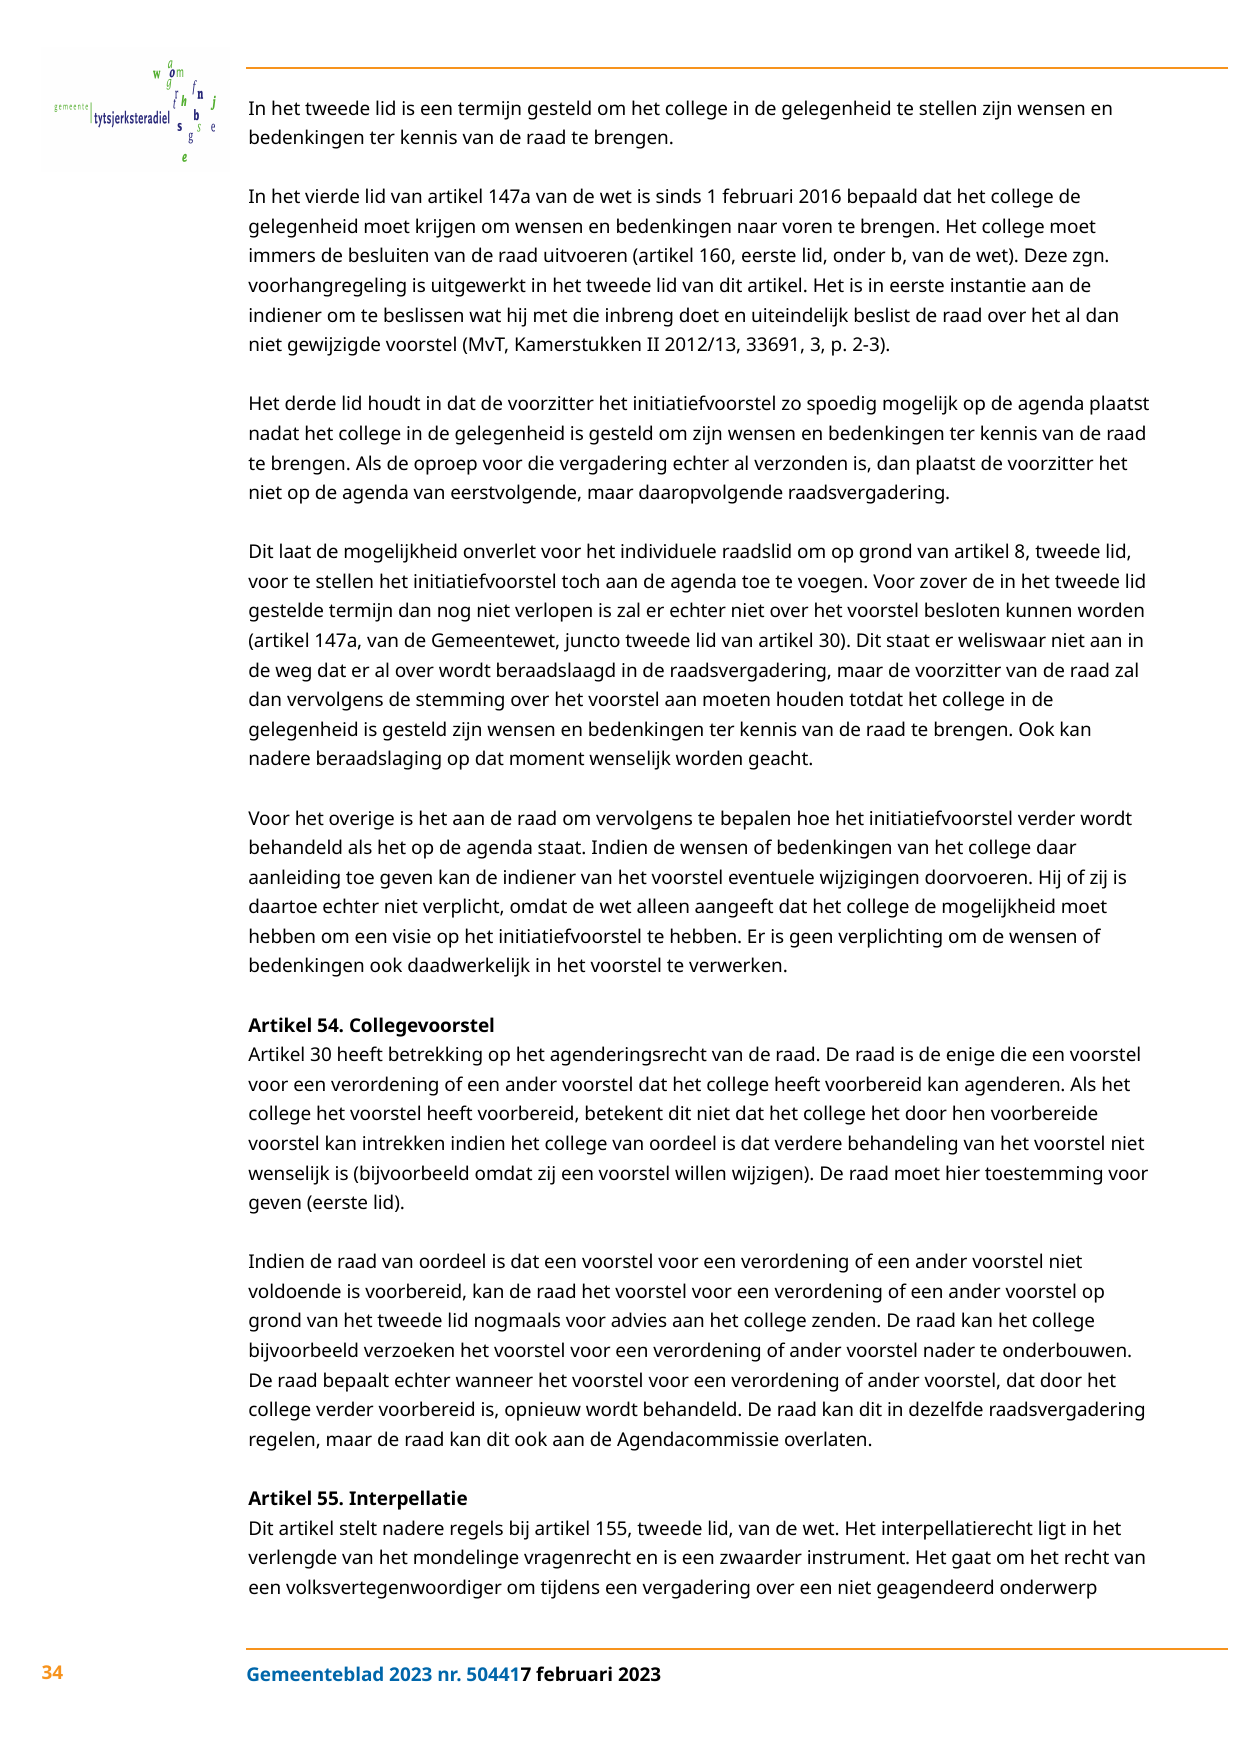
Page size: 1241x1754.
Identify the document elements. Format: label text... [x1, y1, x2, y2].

text Artikel 55. Interpellatie [248, 1485, 1152, 1511]
text Artikel 54. Collegevoorstel [248, 1012, 1152, 1038]
text Voor het overige is het aan de raad om vervolgens te bepalen hoe het initiatiefvoorstel verder wordt behandeld als het op de agenda staat. Indien de wensen of bedenkingen van het college daar aanleiding toe geven kan de indiener van het voorstel eventuele wijzigingen doorvoeren. Hij of zij is daartoe echter niet verplicht, omdat de wet alleen aangeeft dat het college de mogelijkheid moet hebben om een visie op het initiatiefvoorstel te hebben. Er is geen verplichting om de wensen of bedenkingen ook daadwerkelijk in het voorstel te verwerken. [248, 805, 1152, 978]
text In het tweede lid is een termijn gesteld om het college in de gelegenheid te stellen zijn wensen en bedenkingen ter kennis van de raad te brengen. [248, 95, 1152, 150]
picture [41, 47, 231, 172]
text In het vierde lid van artikel 147a van de wet is sinds 1 februari 2016 bepaald dat het college de gelegenheid moet krijgen om wensen en bedenkingen naar voren te brengen. Het college moet immers de besluiten van de raad uitvoeren (artikel 160, eerste lid, onder b, van de wet). Deze zgn. voorhangregeling is uitgewerkt in het tweede lid van dit artikel. Het is in eerste instantie aan de indiener om te beslissen wat hij met die inbreng doet en uiteindelijk beslist de raad over het al dan niet gewijzigde voorstel (MvT, Kamerstukken II 2012/13, 33691, 3, p. 2-3). [248, 183, 1152, 357]
text Indien de raad van oordeel is dat een voorstel voor een verordening of een ander voorstel niet voldoende is voorbereid, kan de raad het voorstel voor een verordening of een ander voorstel op grond van het tweede lid nogmaals voor advies aan het college zenden. De raad kan het college bijvoorbeeld verzoeken het voorstel voor een verordening of ander voorstel nader te onderbouwen. De raad bepaalt echter wanneer het voorstel voor een verordening of ander voorstel, dat door het college verder voorbereid is, opnieuw wordt behandeld. De raad kan dit in dezelfde raadsvergadering regelen, maar de raad kan dit ook aan de Agendacommissie overlaten. [248, 1248, 1152, 1452]
text Het derde lid houdt in dat de voorzitter het initiatiefvoorstel zo spoedig mogelijk op de agenda plaatst nadat het college in de gelegenheid is gesteld om zijn wensen en bedenkingen ter kennis van de raad te brengen. Als de oproep voor die vergadering echter al verzonden is, dan plaatst de voorzitter het niet op de agenda van eerstvolgende, maar daaropvolgende raadsvergadering. [248, 391, 1152, 505]
text Dit laat de mogelijkheid onverlet voor het individuele raadslid om op grond van artikel 8, tweede lid, voor te stellen het initiatiefvoorstel toch aan de agenda toe te voegen. Voor zover de in het tweede lid gestelde termijn dan nog niet verlopen is zal er echter niet over het voorstel besloten kunnen worden (artikel 147a, van de Gemeentewet, juncto tweede lid van artikel 30). Dit staat er weliswaar niet aan in de weg dat er al over wordt beraadslaagd in de raadsvergadering, maar de voorzitter van de raad zal dan vervolgens de stemming over het voorstel aan moeten houden totdat het college in de gelegenheid is gesteld zijn wensen en bedenkingen ter kennis van de raad te brengen. Ook kan nadere beraadslaging op dat moment wenselijk worden geacht. [248, 538, 1152, 771]
text Dit artikel stelt nadere regels bij artikel 155, tweede lid, van de wet. Het interpellatierecht ligt in het verlengde van het mondelinge vragenrecht en is een zwaarder instrument. Het gaat om het recht van een volksvertegenwoordiger om tijdens een vergadering over een niet geagendeerd onderwerp [248, 1515, 1152, 1600]
text Artikel 30 heeft betrekking op het agenderingsrecht van de raad. De raad is de enige die een voorstel voor een verordening of een ander voorstel dat het college heeft voorbereid kan agenderen. Als het college het voorstel heeft voorbereid, betekent dit niet dat het college het door hen voorbereide voorstel kan intrekken indien het college van oordeel is dat verdere behandeling van het voorstel niet wenselijk is (bijvoorbeeld omdat zij een voorstel willen wijzigen). De raad moet hier toestemming voor geven (eerste lid). [248, 1041, 1152, 1215]
